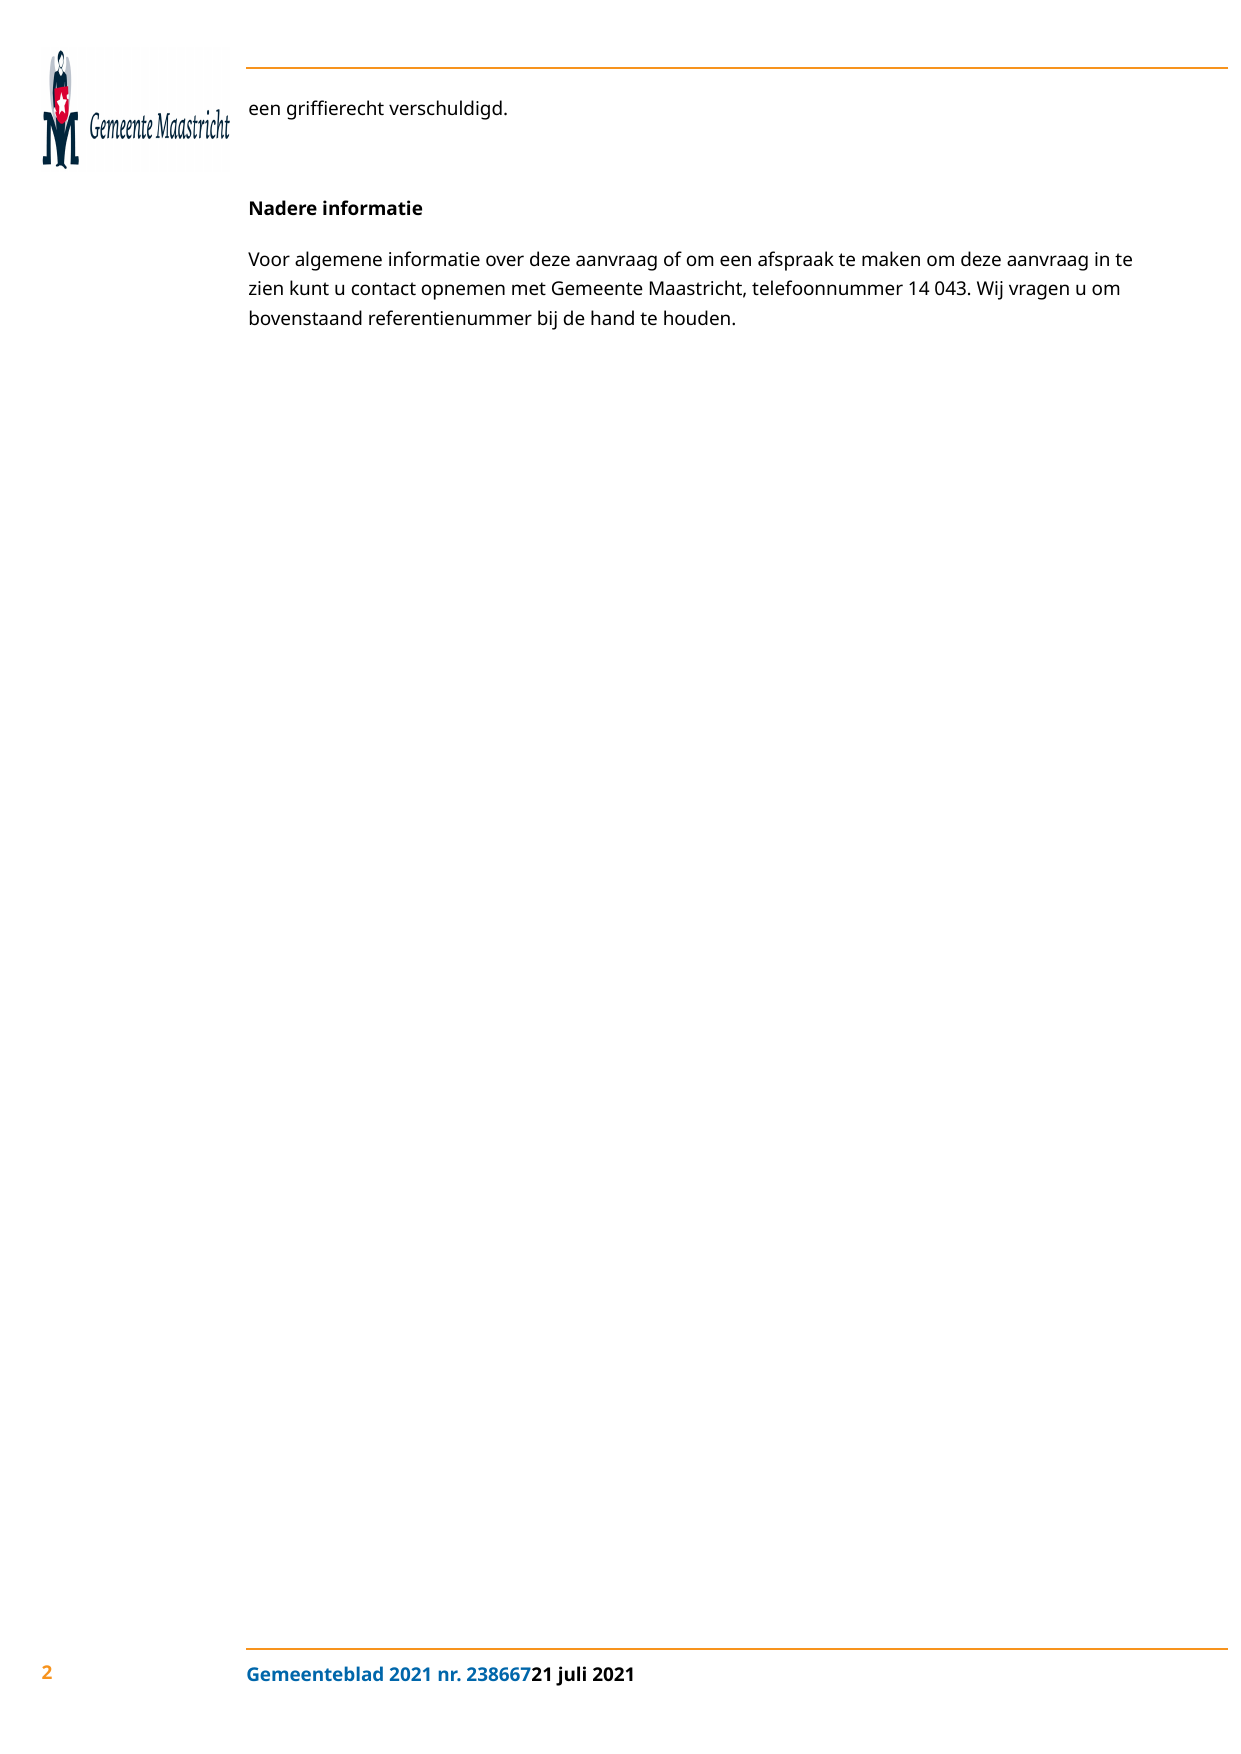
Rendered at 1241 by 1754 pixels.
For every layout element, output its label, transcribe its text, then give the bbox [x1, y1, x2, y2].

text Voor algemene informatie over deze aanvraag of om een afspraak te maken om deze aanvraag in te zien kunt u contact opnemen met Gemeente Maastricht, telefoonnummer 14 043. Wij vragen u om bovenstaand referentienummer bij de hand te houden. [248, 246, 1152, 331]
picture [41, 47, 231, 172]
text een griffierecht verschuldigd. [248, 95, 1152, 121]
text Nadere informatie [248, 196, 1152, 221]
